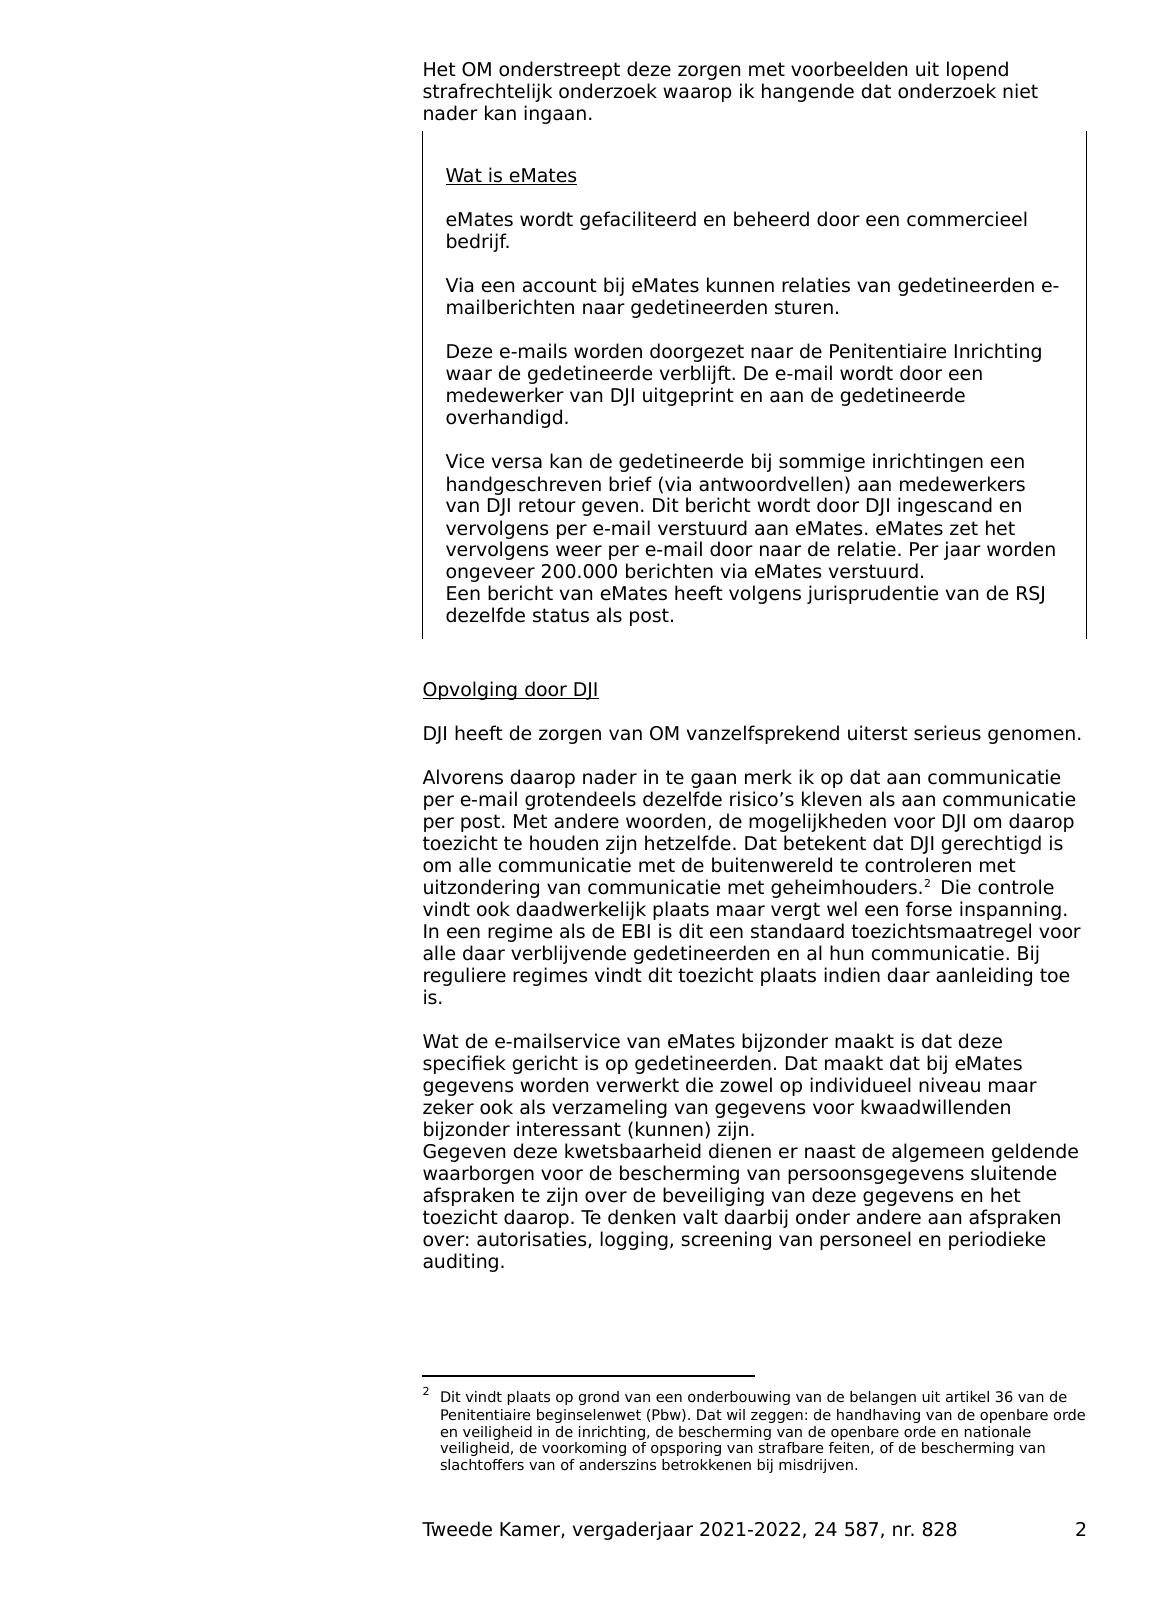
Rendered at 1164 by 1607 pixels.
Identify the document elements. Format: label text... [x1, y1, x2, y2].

text Alvorens daarop nader in te gaan merk ik op dat aan communicatie per e-mail grotendeels dezelfde risico’s kleven als aan communicatie per post. Met andere woorden, de mogelijkheden voor DJI om daarop toezicht te houden zijn hetzelfde. Dat betekent dat DJI gerechtigd is om alle communicatie met de buitenwereld te controleren met uitzondering van communicatie met geheimhouders. Die controle vindt ook daadwerkelijk plaats maar vergt wel een forse inspanning. In een regime als de EBI is dit een standaard toezichtsmaatregel voor alle daar verblijvende gedetineerden en al hun communicatie. Bij reguliere regimes vindt dit toezicht plaats indien daar aanleiding toe is. [422, 767, 1087, 1009]
table_header Wat is eMates eMates wordt gefaciliteerd en beheerd door een commercieel bedrijf. Via een account bij eMates kunnen relaties van gedetineerden e-mailberichten naar gedetineerden sturen. Deze e-mails worden doorgezet naar de Penitentiaire Inrichting waar de gedetineerde verblijft. De e-mail wordt door een medewerker van DJI uitgeprint en aan de gedetineerde overhandigd. Vice versa kan de gedetineerde bij sommige inrichtingen een handgeschreven brief (via antwoordvellen) aan medewerkers van DJI retour geven. Dit bericht wordt door DJI ingescand en vervolgens per e-mail verstuurd aan eMates. eMates zet het vervolgens weer per e-mail door naar de relatie. Per jaar worden ongeveer 200.000 berichten via eMates verstuurd. Een bericht van eMates heeft volgens jurisprudentie van de RSJ dezelfde status als post. [423, 131, 1086, 639]
text Het OM onderstreept deze zorgen met voorbeelden uit lopend strafrechtelijk onderzoek waarop ik hangende dat onderzoek niet nader kan ingaan. [422, 59, 1087, 125]
text Gegeven deze kwetsbaarheid dienen er naast de algemeen geldende waarborgen voor de bescherming van persoonsgegevens sluitende afspraken te zijn over de beveiliging van deze gegevens en het toezicht daarop. Te denken valt daarbij onder andere aan afspraken over: autorisaties, logging, screening van personeel en periodieke auditing. [422, 1141, 1087, 1273]
text DJI heeft de zorgen van OM vanzelfsprekend uiterst serieus genomen. [422, 723, 1087, 745]
text Dit vindt plaats op grond van een onderbouwing van de belangen uit artikel 36 van de Penitentiaire beginselenwet (Pbw). Dat wil zeggen: de handhaving van de openbare orde en veiligheid in de inrichting, de bescherming van de openbare orde en nationale veiligheid, de voorkoming of opsporing van strafbare feiten, of de bescherming van slachtoffers van of anderszins betrokkenen bij misdrijven. [422, 1385, 1087, 1474]
text Wat de e-mailservice van eMates bijzonder maakt is dat deze specifiek gericht is op gedetineerden. Dat maakt dat bij eMates gegevens worden verwerkt die zowel op individueel niveau maar zeker ook als verzameling van gegevens voor kwaadwillenden bijzonder interessant (kunnen) zijn. [422, 1031, 1087, 1141]
subtitle Opvolging door DJI [422, 679, 1087, 701]
